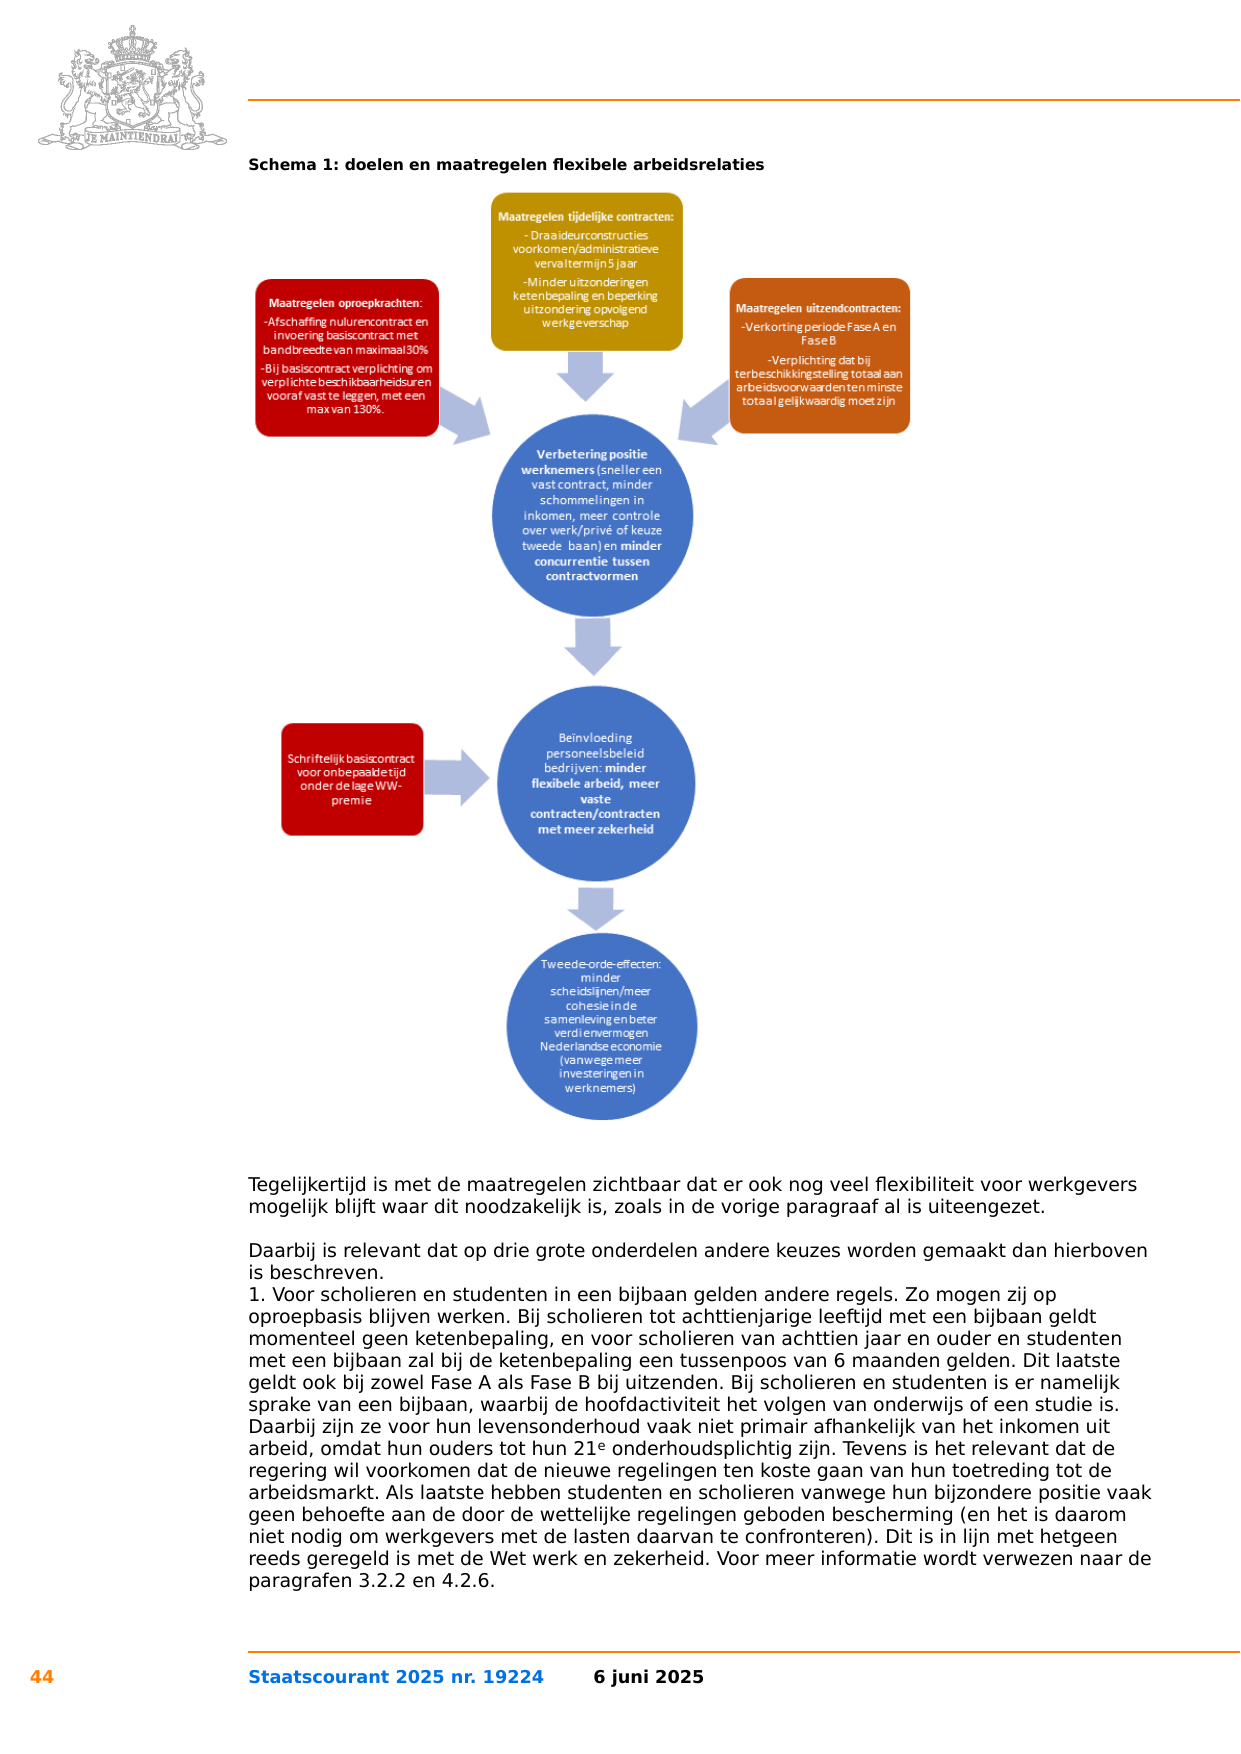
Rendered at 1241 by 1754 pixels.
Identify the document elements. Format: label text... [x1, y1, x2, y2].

picture [248, 185, 916, 1131]
picture [38, 25, 227, 150]
text 1. Voor scholieren en studenten in een bijbaan gelden andere regels. Zo mogen zij op oproepbasis blijven werken. Bij scholieren tot achttienjarige leeftijd met een bijbaan geldt momenteel geen ketenbepaling, en voor scholieren van achttien jaar en ouder en studenten met een bijbaan zal bij de ketenbepaling een tussenpoos van 6 maanden gelden. Dit laatste geldt ook bij zowel Fase A als Fase B bij uitzenden. Bij scholieren en studenten is er namelijk sprake van een bijbaan, waarbij de hoofdactiviteit het volgen van onderwijs of een studie is. Daarbij zijn ze voor hun levensonderhoud vaak niet primair afhankelijk van het inkomen uit arbeid, omdat hun ouders tot hun 21e onderhoudsplichtig zijn. Tevens is het relevant dat de regering wil voorkomen dat de nieuwe regelingen ten koste gaan van hun toetreding tot de arbeidsmarkt. Als laatste hebben studenten en scholieren vanwege hun bijzondere positie vaak geen behoefte aan de door de wettelijke regelingen geboden bescherming (en het is daarom niet nodig om werkgevers met de lasten daarvan te confronteren). Dit is in lijn met hetgeen reeds geregeld is met de Wet werk en zekerheid. Voor meer informatie wordt verwezen naar de paragrafen 3.2.2 en 4.2.6. [248, 1284, 1163, 1592]
text Daarbij is relevant dat op drie grote onderdelen andere keuzes worden gemaakt dan hierboven is beschreven. [248, 1240, 1163, 1284]
text Tegelijkertijd is met de maatregelen zichtbaar dat er ook nog veel flexibiliteit voor werkgevers mogelijk blijft waar dit noodzakelijk is, zoals in de vorige paragraaf al is uiteengezet. [248, 1174, 1163, 1218]
text Schema 1: doelen en maatregelen flexibele arbeidsrelaties [248, 156, 915, 174]
